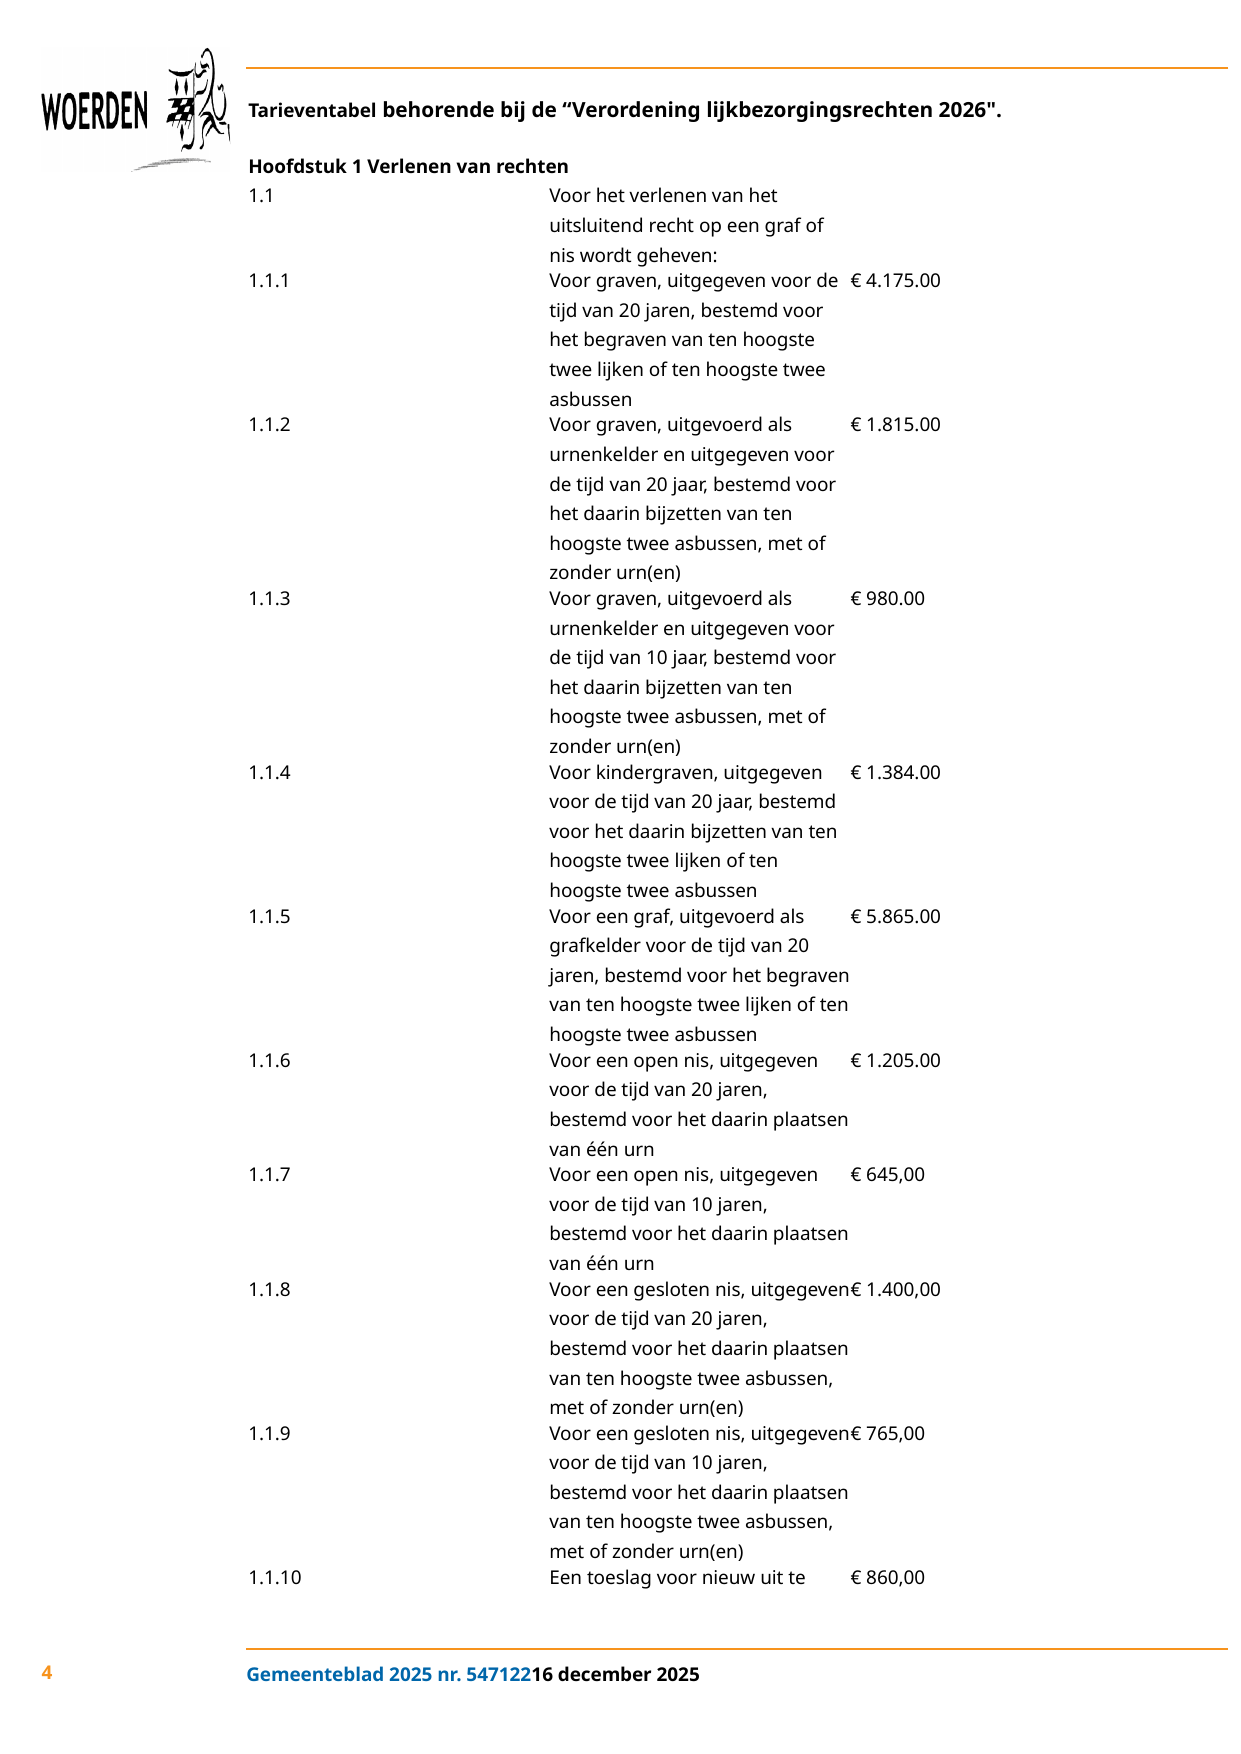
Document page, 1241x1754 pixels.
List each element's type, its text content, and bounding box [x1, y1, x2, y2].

table_cell 1.1.4 [248, 759, 549, 903]
table_cell Voor een open nis, uitgegeven voor de tijd van 10 jaren, bestemd voor het daarin plaatsen van één urn [549, 1161, 850, 1276]
table_cell € 4.175.00 [850, 268, 1152, 412]
table_cell Voor graven, uitgegeven voor de tijd van 20 jaren, bestemd voor het begraven van ten hoogste twee lijken of ten hoogste twee asbussen [549, 268, 850, 412]
table_cell 1.1.2 [248, 412, 549, 585]
table_cell Voor een graf, uitgevoerd als grafkelder voor de tijd van 20 jaren, bestemd voor het begraven van ten hoogste twee lijken of ten hoogste twee asbussen [549, 903, 850, 1047]
table_cell € 980.00 [850, 585, 1152, 759]
table_cell 1.1.9 [248, 1420, 549, 1564]
table_cell Een toeslag voor nieuw uit te [549, 1564, 850, 1590]
table_cell € 645,00 [850, 1161, 1152, 1276]
table_cell Voor een gesloten nis, uitgegeven voor de tijd van 10 jaren, bestemd voor het daarin plaatsen van ten hoogste twee asbussen, met of zonder urn(en) [549, 1420, 850, 1564]
table_cell 1.1.1 [248, 268, 549, 412]
table_cell Voor graven, uitgevoerd als urnenkelder en uitgegeven voor de tijd van 20 jaar, bestemd voor het daarin bijzetten van ten hoogste twee asbussen, met of zonder urn(en) [549, 412, 850, 585]
table_cell € 1.815.00 [850, 412, 1152, 585]
table_cell 1.1.5 [248, 903, 549, 1047]
text Tarieventabel behorende bij de “Verordening lijkbezorgingsrechten 2026". [248, 95, 1152, 123]
table_cell € 765,00 [850, 1420, 1152, 1564]
table_cell Voor graven, uitgevoerd als urnenkelder en uitgegeven voor de tijd van 10 jaar, bestemd voor het daarin bijzetten van ten hoogste twee asbussen, met of zonder urn(en) [549, 585, 850, 759]
table_cell Voor kindergraven, uitgegeven voor de tijd van 20 jaar, bestemd voor het daarin bijzetten van ten hoogste twee lijken of ten hoogste twee asbussen [549, 759, 850, 903]
table_cell € 1.205.00 [850, 1047, 1152, 1161]
picture [41, 47, 231, 172]
table_cell € 5.865.00 [850, 903, 1152, 1047]
table_cell € 1.400,00 [850, 1276, 1152, 1420]
text Hoofdstuk 1 Verlenen van rechten [248, 153, 1152, 179]
table_cell Voor een gesloten nis, uitgegeven voor de tijd van 20 jaren, bestemd voor het daarin plaatsen van ten hoogste twee asbussen, met of zonder urn(en) [549, 1276, 850, 1420]
table_cell 1.1.10 [248, 1564, 549, 1590]
table_cell € 860,00 [850, 1564, 1152, 1590]
table_cell 1.1.8 [248, 1276, 549, 1420]
table_cell € 1.384.00 [850, 759, 1152, 903]
table_cell 1.1.3 [248, 585, 549, 759]
table_header [850, 183, 1152, 267]
table_header 1.1 [248, 183, 549, 267]
table_cell 1.1.6 [248, 1047, 549, 1161]
table_cell Voor een open nis, uitgegeven voor de tijd van 20 jaren, bestemd voor het daarin plaatsen van één urn [549, 1047, 850, 1161]
table_header Voor het verlenen van het uitsluitend recht op een graf of nis wordt geheven: [549, 183, 850, 267]
table_cell 1.1.7 [248, 1161, 549, 1276]
